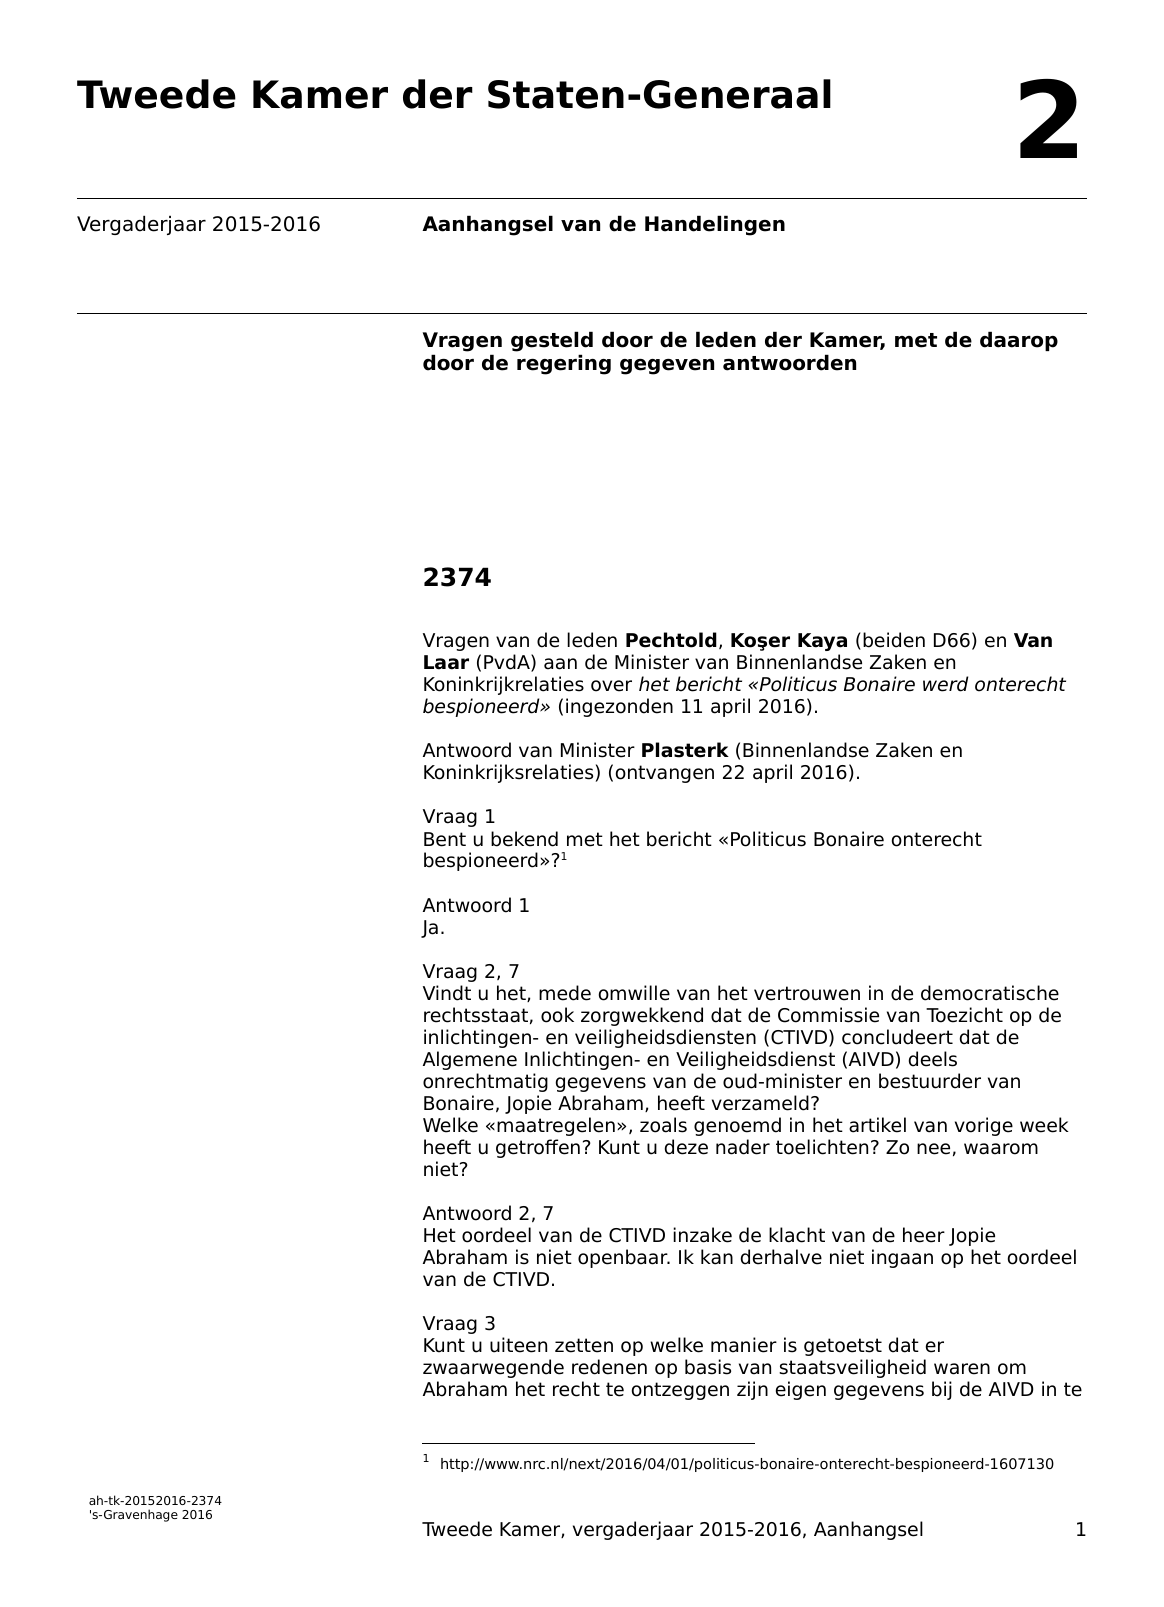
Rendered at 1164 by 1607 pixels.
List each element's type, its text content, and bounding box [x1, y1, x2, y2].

text Ja. [422, 917, 1087, 938]
text Vindt u het, mede omwille van het vertrouwen in de democratische rechtsstaat, ook zorgwekkend dat de Commissie van Toezicht op de inlichtingen- en veiligheidsdiensten (CTIVD) concludeert dat de Algemene Inlichtingen- en Veiligheidsdienst (AIVD) deels onrechtmatig gegevens van de oud-minister en bestuurder van Bonaire, Jopie Abraham, heeft verzameld? [422, 983, 1087, 1114]
table_cell Vergaderjaar 2015-2016 [77, 199, 422, 313]
table_cell Aanhangsel van de Handelingen [422, 199, 1087, 313]
text Het oordeel van de CTIVD inzake de klacht van de heer Jopie Abraham is niet openbaar. Ik kan derhalve niet ingaan op het oordeel van de CTIVD. [422, 1225, 1087, 1291]
text ah-tk-20152016-2374 [88, 1494, 323, 1508]
text 2374 [422, 563, 1087, 592]
table_cell [77, 314, 422, 375]
table_cell Vragen gesteld door de leden der Kamer, met de daarop door de regering gegeven antwoorden [422, 314, 1087, 375]
text Vraag 3 [422, 1313, 1087, 1335]
text Vraag 1 [422, 806, 1087, 828]
text Vragen van de leden Pechtold, Koşer Kaya (beiden D66) en Van Laar (PvdA) aan de Minister van Binnenlandse Zaken en Koninkrijkrelaties over het bericht «Politicus Bonaire werd onterecht bespioneerd» (ingezonden 11 april 2016). [422, 630, 1087, 718]
text 's-Gravenhage 2016 [88, 1508, 323, 1522]
table_header Tweede Kamer der Staten-Generaal [77, 59, 886, 198]
text Kunt u uiteen zetten op welke manier is getoetst dat er zwaarwegende redenen op basis van staatsveiligheid waren om Abraham het recht te ontzeggen zijn eigen gegevens bij de AIVD in te [422, 1335, 1087, 1401]
text Antwoord 2, 7 [422, 1203, 1087, 1225]
text Antwoord 1 [422, 894, 1087, 917]
text http://www.nrc.nl/next/2016/04/01/politicus-bonaire-onterecht-bespioneerd-1607130 [422, 1452, 1087, 1474]
text Vraag 2, 7 [422, 961, 1087, 983]
text Welke «maatregelen», zoals genoemd in het artikel van vorige week heeft u getroffen? Kunt u deze nader toelichten? Zo nee, waarom niet? [422, 1114, 1087, 1181]
text Antwoord van Minister Plasterk (Binnenlandse Zaken en Koninkrijksrelaties) (ontvangen 22 april 2016). [422, 740, 1087, 784]
table_header 2 [886, 59, 1087, 198]
text Bent u bekend met het bericht «Politicus Bonaire onterecht bespioneerd»? [422, 828, 1087, 872]
